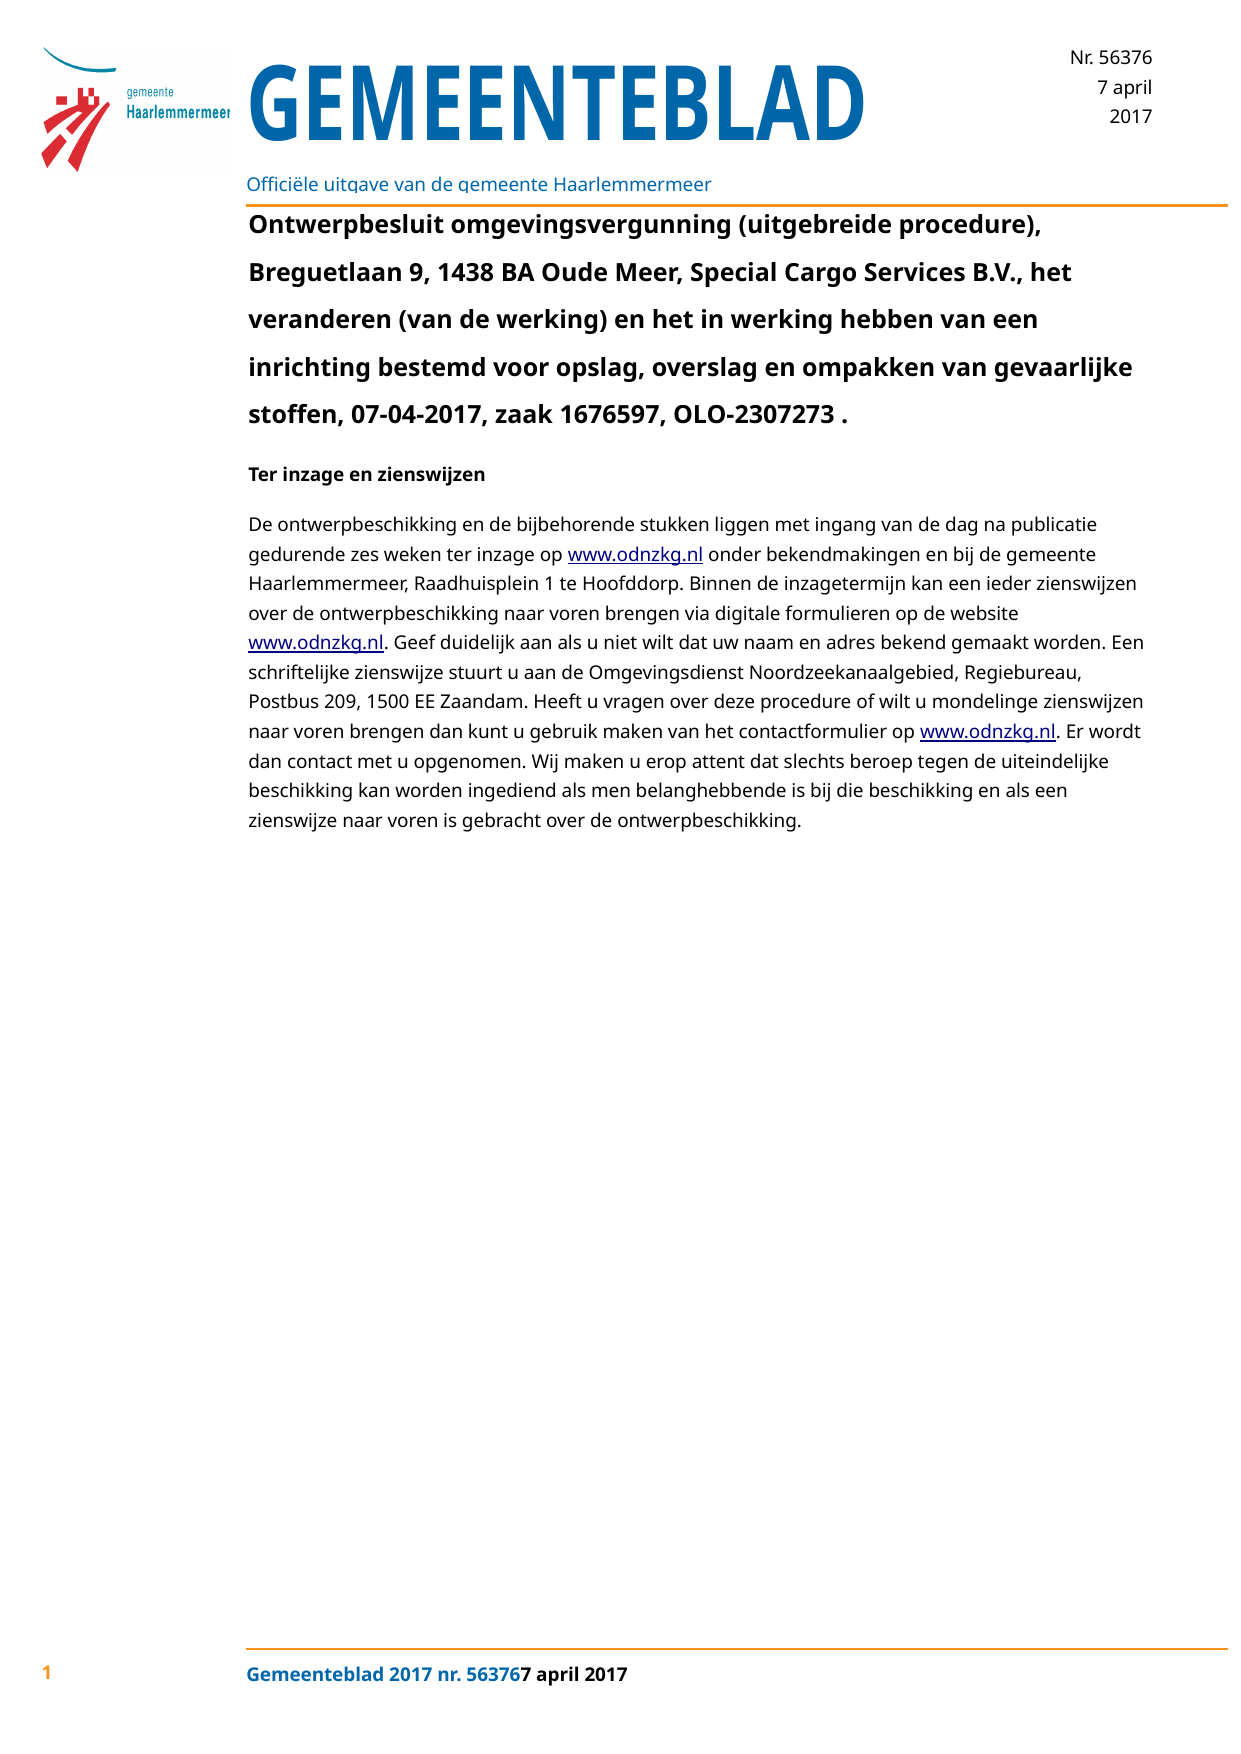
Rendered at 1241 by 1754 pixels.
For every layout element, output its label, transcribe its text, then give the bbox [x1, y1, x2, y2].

text Ter inzage en zienswijzen [248, 461, 1152, 486]
text De ontwerpbeschikking en de bijbehorende stukken liggen met ingang van de dag na publicatie gedurende zes weken ter inzage op www.odnzkg.nl onder bekendmakingen en bij de gemeente Haarlemmermeer, Raadhuisplein 1 te Hoofddorp. Binnen de inzagetermijn kan een ieder zienswijzen over de ontwerpbeschikking naar voren brengen via digitale formulieren op de website www.odnzkg.nl. Geef duidelijk aan als u niet wilt dat uw naam en adres bekend gemaakt worden. Een schriftelijke zienswijze stuurt u aan de Omgevingsdienst Noordzeekanaalgebied, Regiebureau, Postbus 209, 1500 EE Zaandam. Heeft u vragen over deze procedure of wilt u mondelinge zienswijzen naar voren brengen dan kunt u gebruik maken van het contactformulier op www.odnzkg.nl. Er wordt dan contact met u opgenomen. Wij maken u erop attent dat slechts beroep tegen de uiteindelijke beschikking kan worden ingediend als men belanghebbende is bij die beschikking en als een zienswijze naar voren is gebracht over de ontwerpbeschikking. [248, 511, 1152, 833]
text Ontwerpbesluit omgevingsvergunning (uitgebreide procedure), Breguetlaan 9, 1438 BA Oude Meer, Special Cargo Services B.V., het veranderen (van de werking) en het in werking hebben van een inrichting bestemd voor opslag, overslag en ompakken van gevaarlijke stoffen, 07-04-2017, zaak 1676597, OLO-2307273 . [248, 207, 1152, 431]
picture [41, 47, 231, 172]
